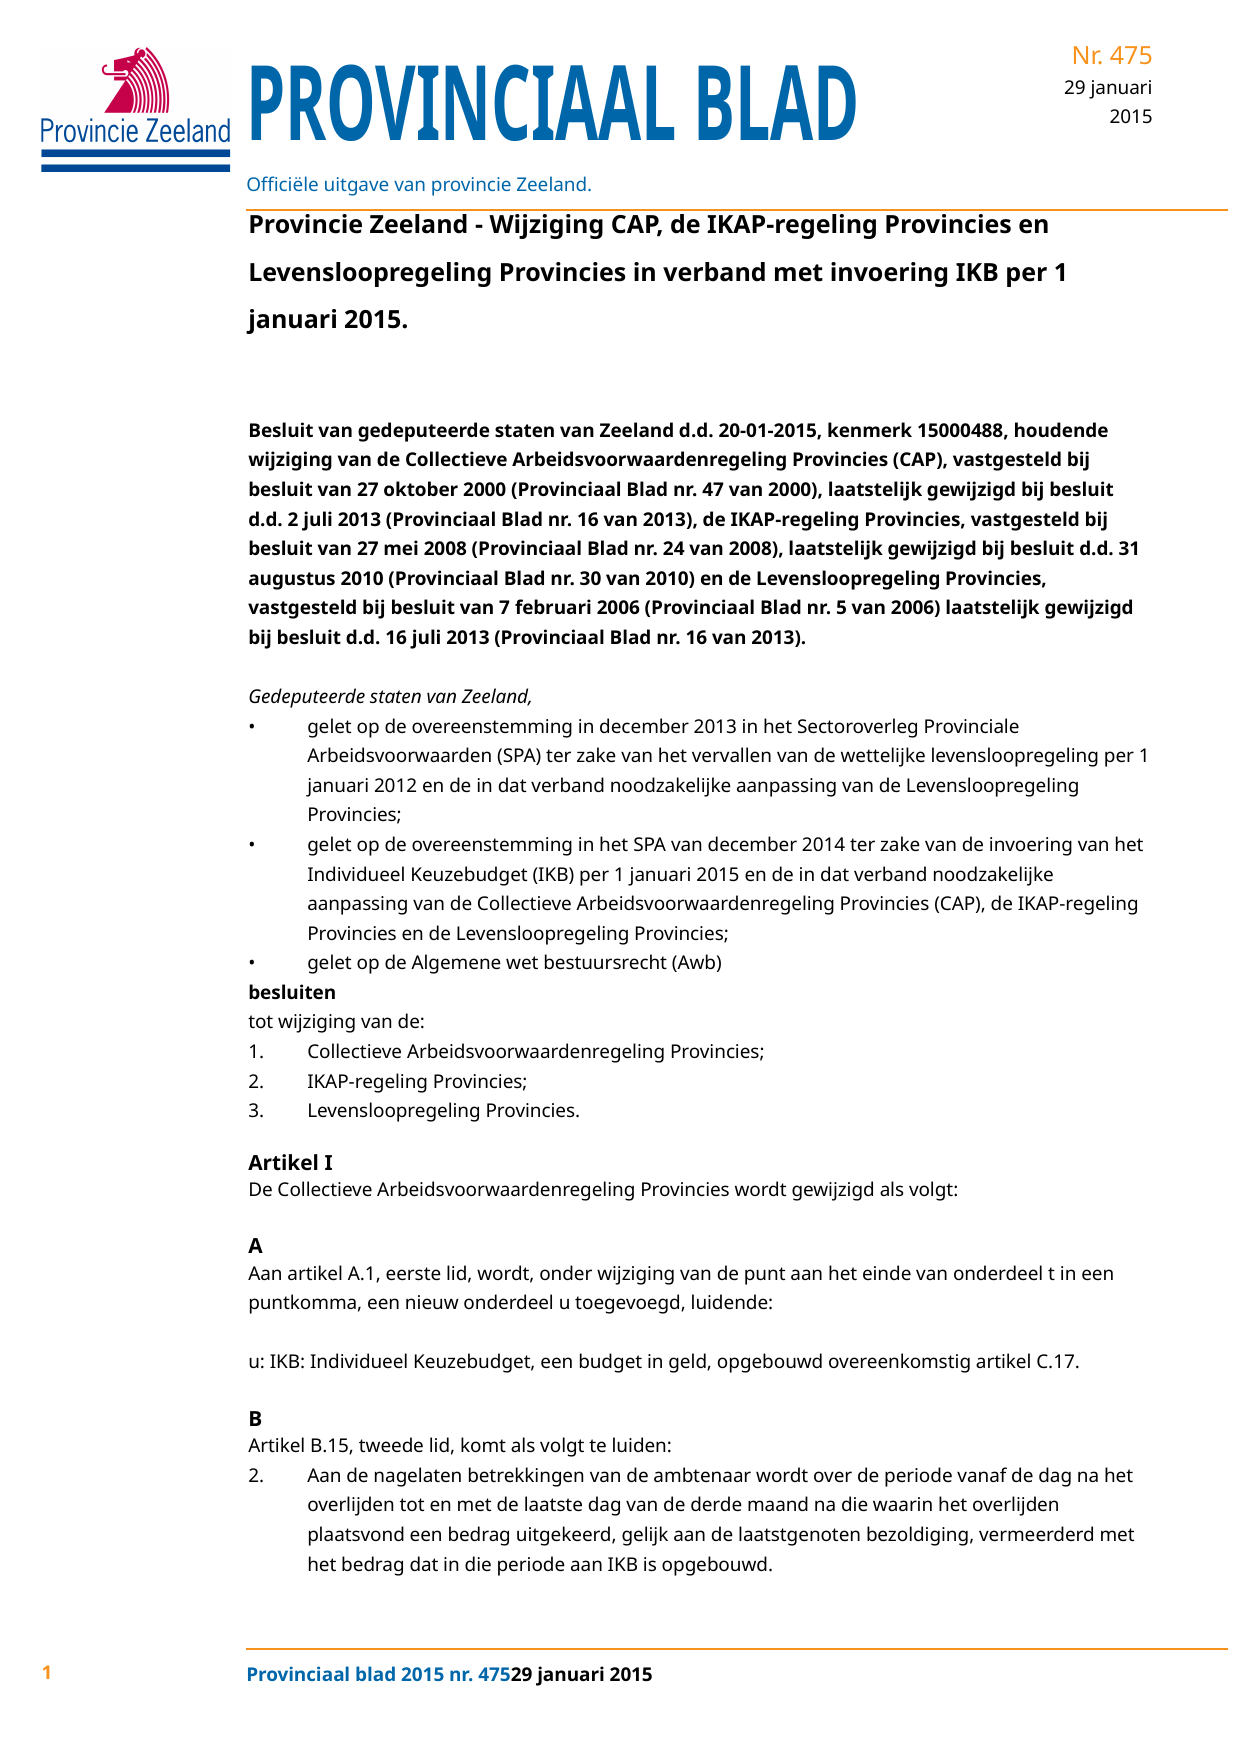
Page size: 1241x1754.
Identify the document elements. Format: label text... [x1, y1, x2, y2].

text B [248, 1404, 1152, 1432]
picture [41, 47, 231, 172]
list Levensloopregeling Provincies. [248, 1097, 1152, 1123]
text u: IKB: Individueel Keuzebudget, een budget in geld, opgebouwd overeenkomstig artikel C.17. [248, 1349, 1152, 1374]
text Gedeputeerde staten van Zeeland, [248, 683, 1152, 709]
list gelet op de Algemene wet bestuursrecht (Awb) [248, 949, 1152, 975]
text A [248, 1232, 1152, 1260]
text besluiten [248, 979, 1152, 1005]
text De Collectieve Arbeidsvoorwaardenregeling Provincies wordt gewijzigd als volgt: [248, 1176, 1152, 1202]
list gelet op de overeenstemming in het SPA van december 2014 ter zake van de invoering van het Individueel Keuzebudget (IKB) per 1 januari 2015 en de in dat verband noodzakelijke aanpassing van de Collectieve Arbeidsvoorwaardenregeling Provincies (CAP), de IKAP-regeling Provincies en de Levensloopregeling Provincies; [248, 831, 1152, 946]
text Besluit van gedeputeerde staten van Zeeland d.d. 20-01-2015, kenmerk 15000488, houdende wijziging van de Collectieve Arbeidsvoorwaardenregeling Provincies (CAP), vastgesteld bij besluit van 27 oktober 2000 (Provinciaal Blad nr. 47 van 2000), laatstelijk gewijzigd bij besluit d.d. 2 juli 2013 (Provinciaal Blad nr. 16 van 2013), de IKAP-regeling Provincies, vastgesteld bij besluit van 27 mei 2008 (Provinciaal Blad nr. 24 van 2008), laatstelijk gewijzigd bij besluit d.d. 31 augustus 2010 (Provinciaal Blad nr. 30 van 2010) en de Levensloopregeling Provincies, vastgesteld bij besluit van 7 februari 2006 (Provinciaal Blad nr. 5 van 2006) laatstelijk gewijzigd bij besluit d.d. 16 juli 2013 (Provinciaal Blad nr. 16 van 2013). [248, 417, 1152, 650]
list Collectieve Arbeidsvoorwaardenregeling Provincies; [248, 1038, 1152, 1064]
text Artikel I [248, 1148, 1152, 1176]
list gelet op de overeenstemming in december 2013 in het Sectoroverleg Provinciale Arbeidsvoorwaarden (SPA) ter zake van het vervallen van de wettelijke levensloopregeling per 1 januari 2012 en de in dat verband noodzakelijke aanpassing van de Levensloopregeling Provincies; [248, 713, 1152, 827]
text Aan artikel A.1, eerste lid, wordt, onder wijziging van de punt aan het einde van onderdeel t in een puntkomma, een nieuw onderdeel u toegevoegd, luidende: [248, 1260, 1152, 1315]
text Provincie Zeeland - Wijziging CAP, de IKAP-regeling Provincies en Levensloopregeling Provincies in verband met invoering IKB per 1 januari 2015. [248, 211, 1152, 336]
text Artikel B.15, tweede lid, komt als volgt te luiden: [248, 1432, 1152, 1458]
text tot wijziging van de: [248, 1009, 1152, 1034]
list Aan de nagelaten betrekkingen van de ambtenaar wordt over de periode vanaf de dag na het overlijden tot en met de laatste dag van de derde maand na die waarin het overlijden plaatsvond een bedrag uitgekeerd, gelijk aan de laatstgenoten bezoldiging, vermeerderd met het bedrag dat in die periode aan IKB is opgebouwd. [248, 1462, 1152, 1577]
list IKAP-regeling Provincies; [248, 1068, 1152, 1093]
